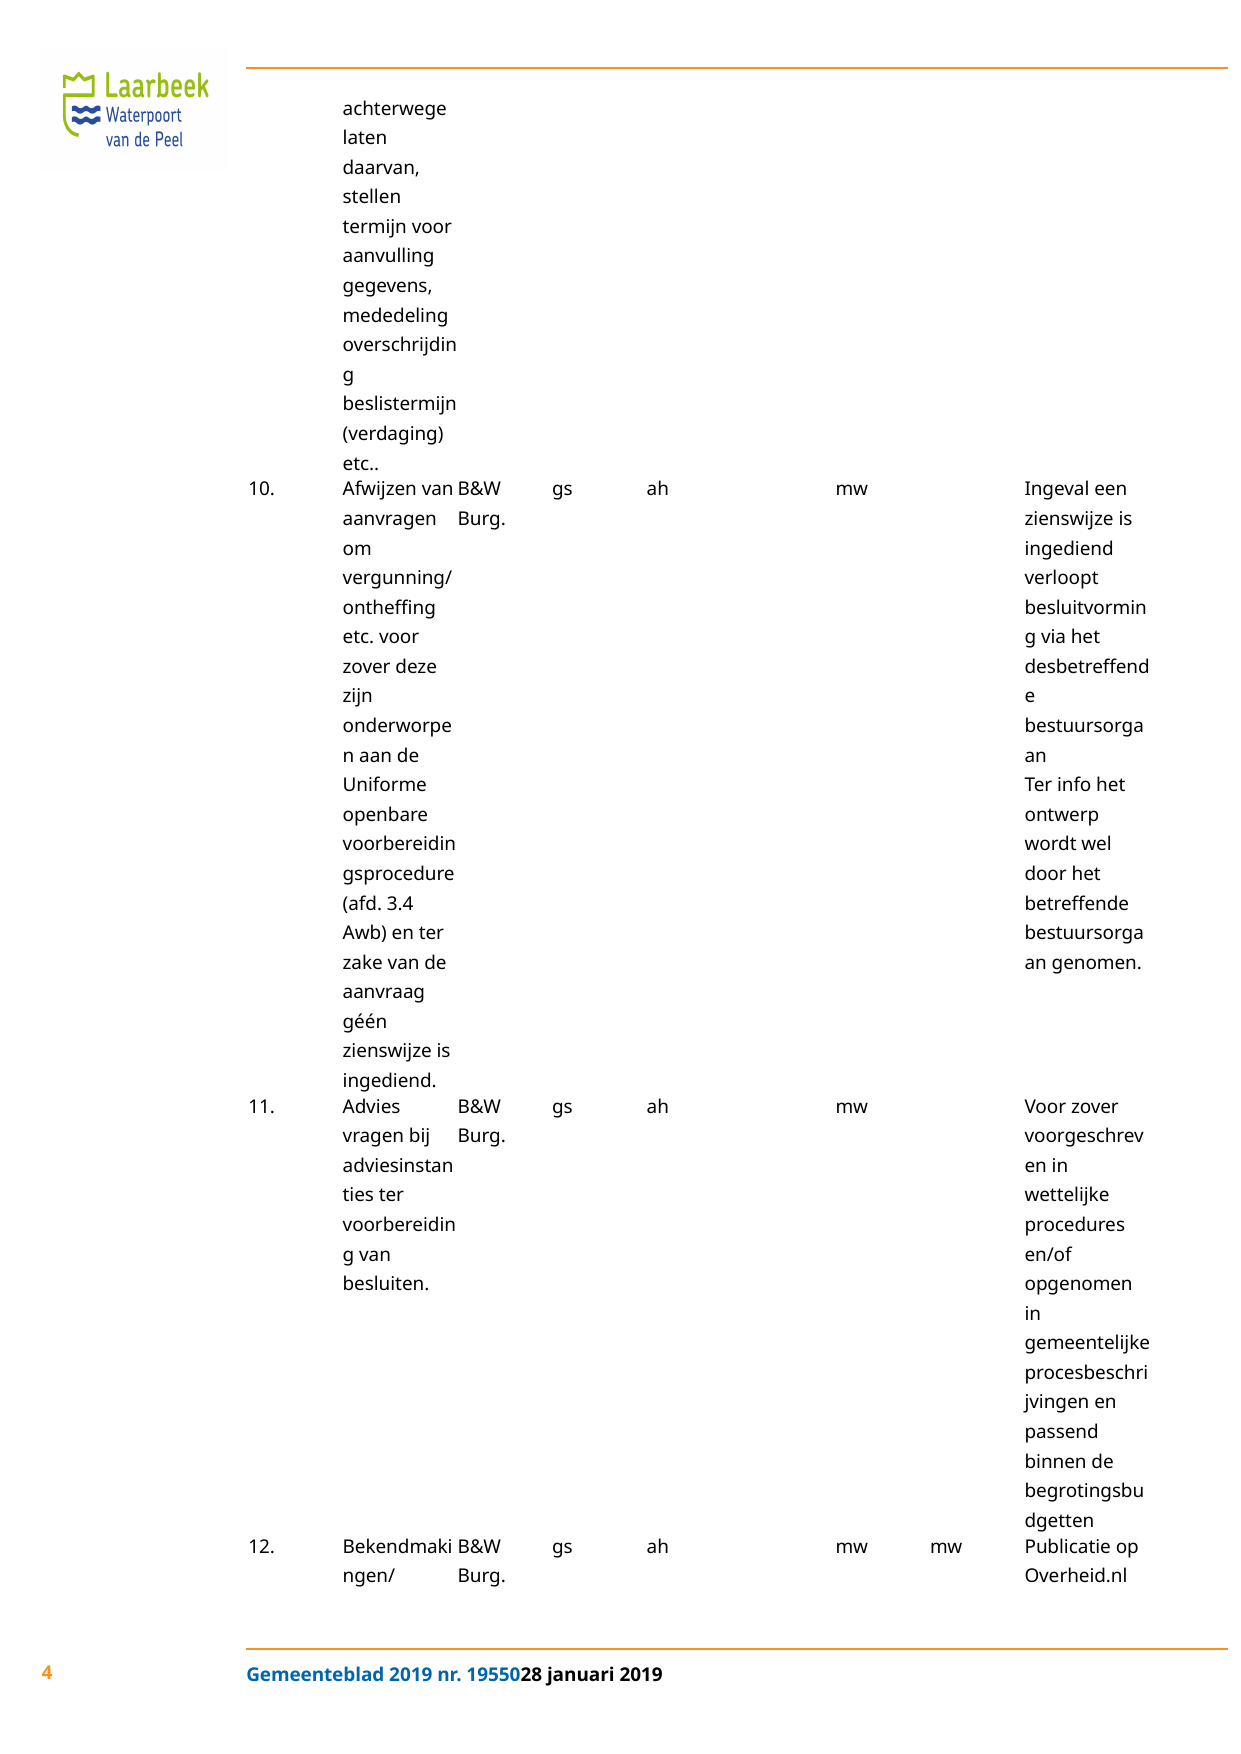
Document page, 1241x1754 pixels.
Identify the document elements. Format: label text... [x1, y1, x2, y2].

table_cell mw [835, 1533, 930, 1588]
table_cell [741, 476, 835, 1093]
table_cell [458, 95, 552, 476]
table_cell 11. [248, 1093, 342, 1533]
table_cell B&W Burg. [458, 476, 552, 1093]
table_cell ah [646, 476, 741, 1093]
table_cell Publicatie op Overheid.nl [1024, 1533, 1152, 1588]
table_cell [930, 476, 1024, 1093]
table_cell mw [835, 476, 930, 1093]
table_cell [646, 95, 741, 476]
table_cell ah [646, 1533, 741, 1588]
table_cell [741, 95, 835, 476]
table_cell [741, 1533, 835, 1588]
table_cell Voor zover voorgeschreven in wettelijke procedures en/of opgenomen in gemeentelijke procesbeschrijvingen en passend binnen de begrotingsbudgetten [1024, 1093, 1152, 1533]
table_cell B&W Burg. [458, 1533, 552, 1588]
table_cell gs [552, 1093, 646, 1533]
table_cell B&W Burg. [458, 1093, 552, 1533]
table_cell 12. [248, 1533, 342, 1588]
table_cell mw [835, 1093, 930, 1533]
table_cell Bekendmakingen/ [343, 1533, 457, 1588]
table_cell [930, 1093, 1024, 1533]
table_cell [741, 1093, 835, 1533]
table_cell gs [552, 1533, 646, 1588]
table_cell gs [552, 476, 646, 1093]
table_cell ah [646, 1093, 741, 1533]
picture [41, 47, 231, 172]
table_cell Advies vragen bij adviesinstanties ter voorbereiding van besluiten. [343, 1093, 457, 1533]
table_cell achterwege laten daarvan, stellen termijn voor aanvulling gegevens, mededeling overschrijding beslistermijn (verdaging) etc.. [343, 95, 457, 476]
table_cell Ingeval een zienswijze is ingediend verloopt besluitvorming via het desbetreffende bestuursorgaan Ter info het ontwerp wordt wel door het betreffende bestuursorgaan genomen. [1024, 476, 1152, 1093]
table_cell [1024, 95, 1152, 476]
table_cell [552, 95, 646, 476]
table_cell [835, 95, 930, 476]
table_cell [248, 95, 342, 476]
table_cell 10. [248, 476, 342, 1093]
table_cell mw [930, 1533, 1024, 1588]
table_cell [930, 95, 1024, 476]
table_cell Afwijzen van aanvragen om vergunning/ontheffing etc. voor zover deze zijn onderworpen aan de Uniforme openbare voorbereidingsprocedure (afd. 3.4 Awb) en ter zake van de aanvraag géén zienswijze is ingediend. [343, 476, 457, 1093]
